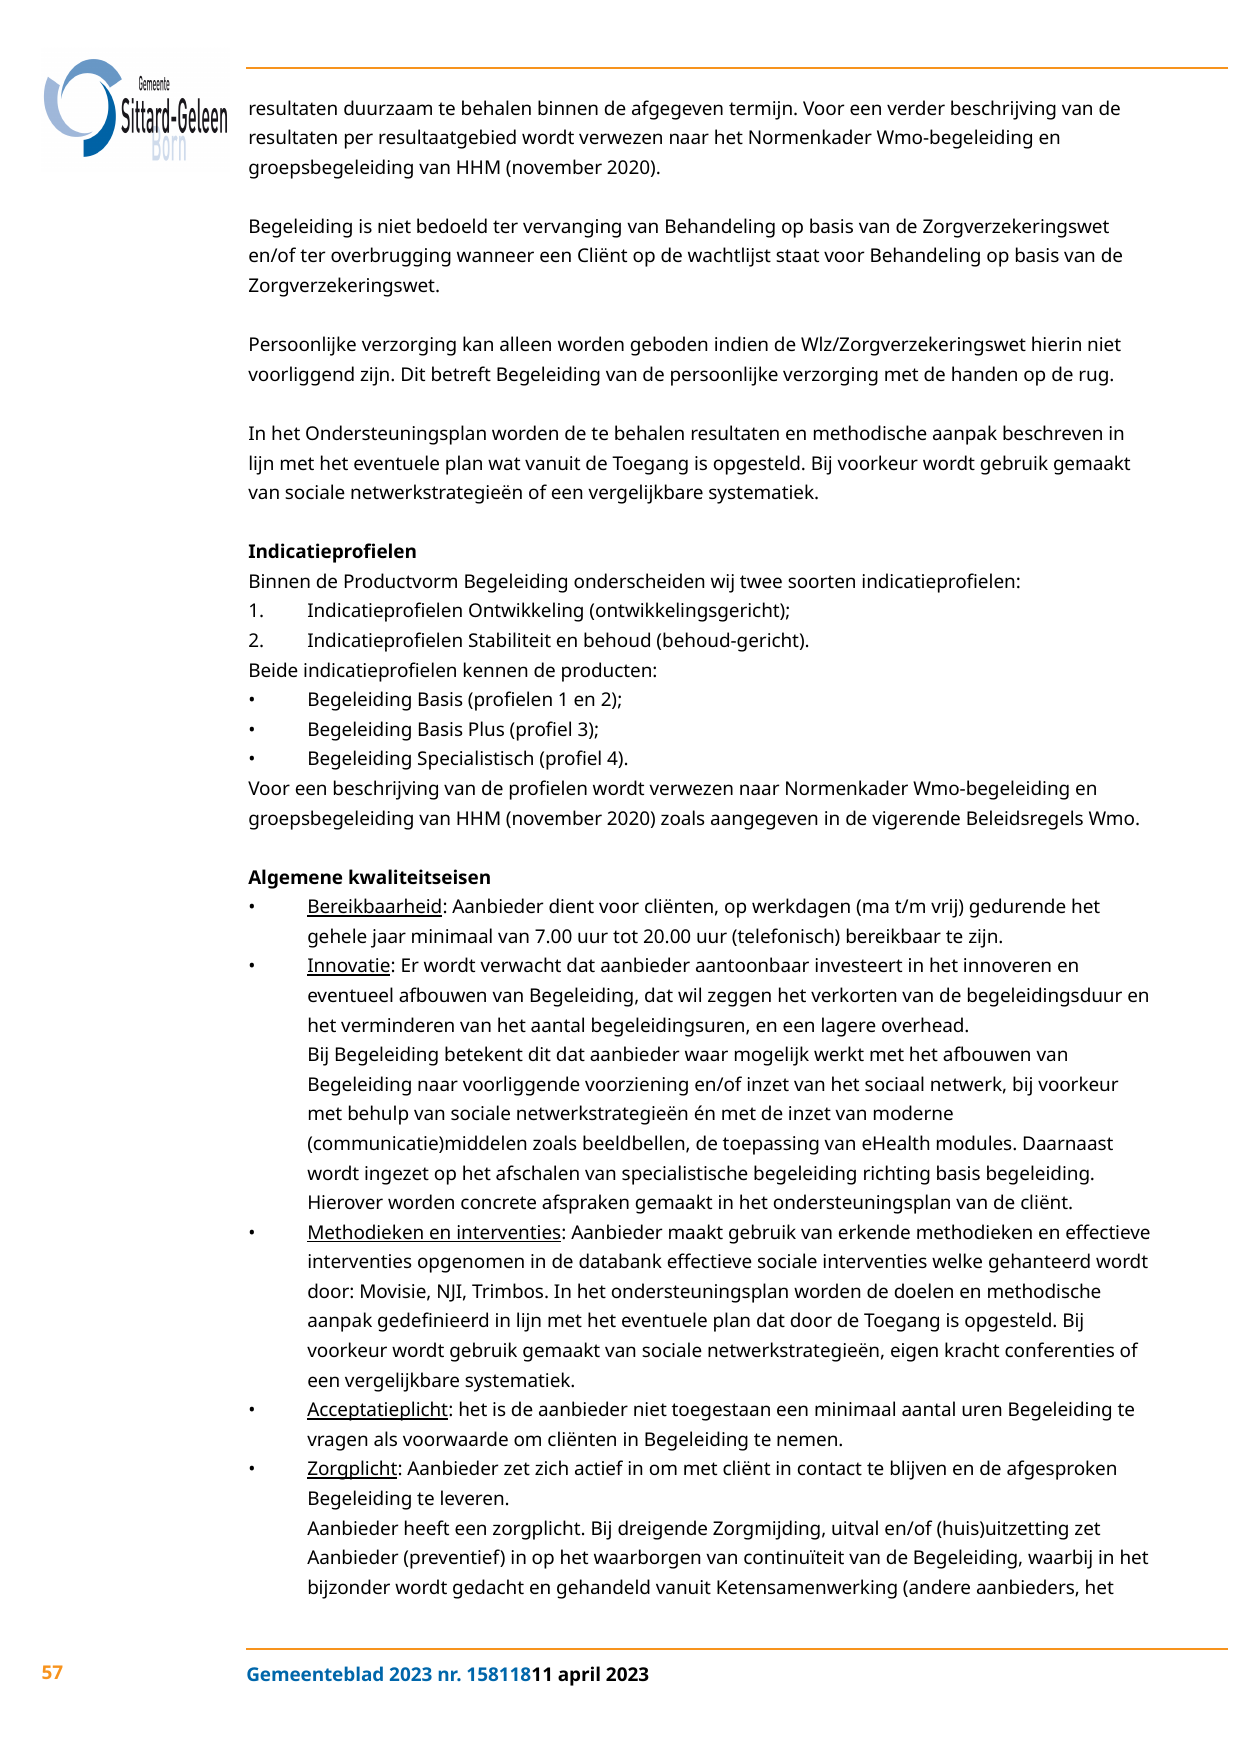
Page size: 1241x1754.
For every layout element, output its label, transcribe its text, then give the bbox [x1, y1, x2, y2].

text Begeleiding is niet bedoeld ter vervanging van Behandeling op basis van de Zorgverzekeringswet en/of ter overbrugging wanneer een Cliënt op de wachtlijst staat voor Behandeling op basis van de Zorgverzekeringswet. [248, 213, 1152, 298]
text In het Ondersteuningsplan worden de te behalen resultaten en methodische aanpak beschreven in lijn met het eventuele plan wat vanuit de Toegang is opgesteld. Bij voorkeur wordt gebruik gemaakt van sociale netwerkstrategieën of een vergelijkbare systematiek. [248, 420, 1152, 505]
text resultaten duurzaam te behalen binnen de afgegeven termijn. Voor een verder beschrijving van de resultaten per resultaatgebied wordt verwezen naar het Normenkader Wmo-begeleiding en groepsbegeleiding van HHM (november 2020). [248, 95, 1152, 180]
list Indicatieprofielen Ontwikkeling (ontwikkelingsgericht); [248, 598, 1152, 623]
list Indicatieprofielen Stabiliteit en behoud (behoud-gericht). [248, 627, 1152, 653]
list Begeleiding Basis (profielen 1 en 2); [248, 686, 1152, 712]
text Indicatieprofielen [248, 538, 1152, 564]
text Voor een beschrijving van de profielen wordt verwezen naar Normenkader Wmo-begeleiding en groepsbegeleiding van HHM (november 2020) zoals aangegeven in de vigerende Beleidsregels Wmo. [248, 775, 1152, 831]
list Begeleiding Basis Plus (profiel 3); [248, 716, 1152, 742]
list Bereikbaarheid: Aanbieder dient voor cliënten, op werkdagen (ma t/m vrij) gedurende het gehele jaar minimaal van 7.00 uur tot 20.00 uur (telefonisch) bereikbaar te zijn. [248, 893, 1152, 949]
list Bij Begeleiding betekent dit dat aanbieder waar mogelijk werkt met het afbouwen van Begeleiding naar voorliggende voorziening en/of inzet van het sociaal netwerk, bij voorkeur met behulp van sociale netwerkstrategieën én met de inzet van moderne (communicatie)middelen zoals beeldbellen, de toepassing van eHealth modules. Daarnaast wordt ingezet op het afschalen van specialistische begeleiding richting basis begeleiding. Hierover worden concrete afspraken gemaakt in het ondersteuningsplan van de cliënt. [248, 1041, 1152, 1215]
list Innovatie: Er wordt verwacht dat aanbieder aantoonbaar investeert in het innoveren en eventueel afbouwen van Begeleiding, dat wil zeggen het verkorten van de begeleidingsduur en het verminderen van het aantal begeleidingsuren, en een lagere overhead. [248, 953, 1152, 1038]
list Aanbieder heeft een zorgplicht. Bij dreigende Zorgmijding, uitval en/of (huis)uitzetting zet Aanbieder (preventief) in op het waarborgen van continuïteit van de Begeleiding, waarbij in het bijzonder wordt gedacht en gehandeld vanuit Ketensamenwerking (andere aanbieders, het [248, 1515, 1152, 1600]
text Beide indicatieprofielen kennen de producten: [248, 657, 1152, 683]
text Persoonlijke verzorging kan alleen worden geboden indien de Wlz/Zorgverzekeringswet hierin niet voorliggend zijn. Dit betreft Begeleiding van de persoonlijke verzorging met de handen op de rug. [248, 331, 1152, 387]
picture [41, 47, 231, 172]
list Acceptatieplicht: het is de aanbieder niet toegestaan een minimaal aantal uren Begeleiding te vragen als voorwaarde om cliënten in Begeleiding te nemen. [248, 1396, 1152, 1452]
text Binnen de Productvorm Begeleiding onderscheiden wij twee soorten indicatieprofielen: [248, 568, 1152, 594]
text Algemene kwaliteitseisen [248, 864, 1152, 890]
list Methodieken en interventies: Aanbieder maakt gebruik van erkende methodieken en effectieve interventies opgenomen in de databank effectieve sociale interventies welke gehanteerd wordt door: Movisie, NJI, Trimbos. In het ondersteuningsplan worden de doelen en methodische aanpak gedefinieerd in lijn met het eventuele plan dat door de Toegang is opgesteld. Bij voorkeur wordt gebruik gemaakt van sociale netwerkstrategieën, eigen kracht conferenties of een vergelijkbare systematiek. [248, 1219, 1152, 1393]
list Zorgplicht: Aanbieder zet zich actief in om met cliënt in contact te blijven en de afgesproken Begeleiding te leveren. [248, 1456, 1152, 1511]
list Begeleiding Specialistisch (profiel 4). [248, 746, 1152, 771]
